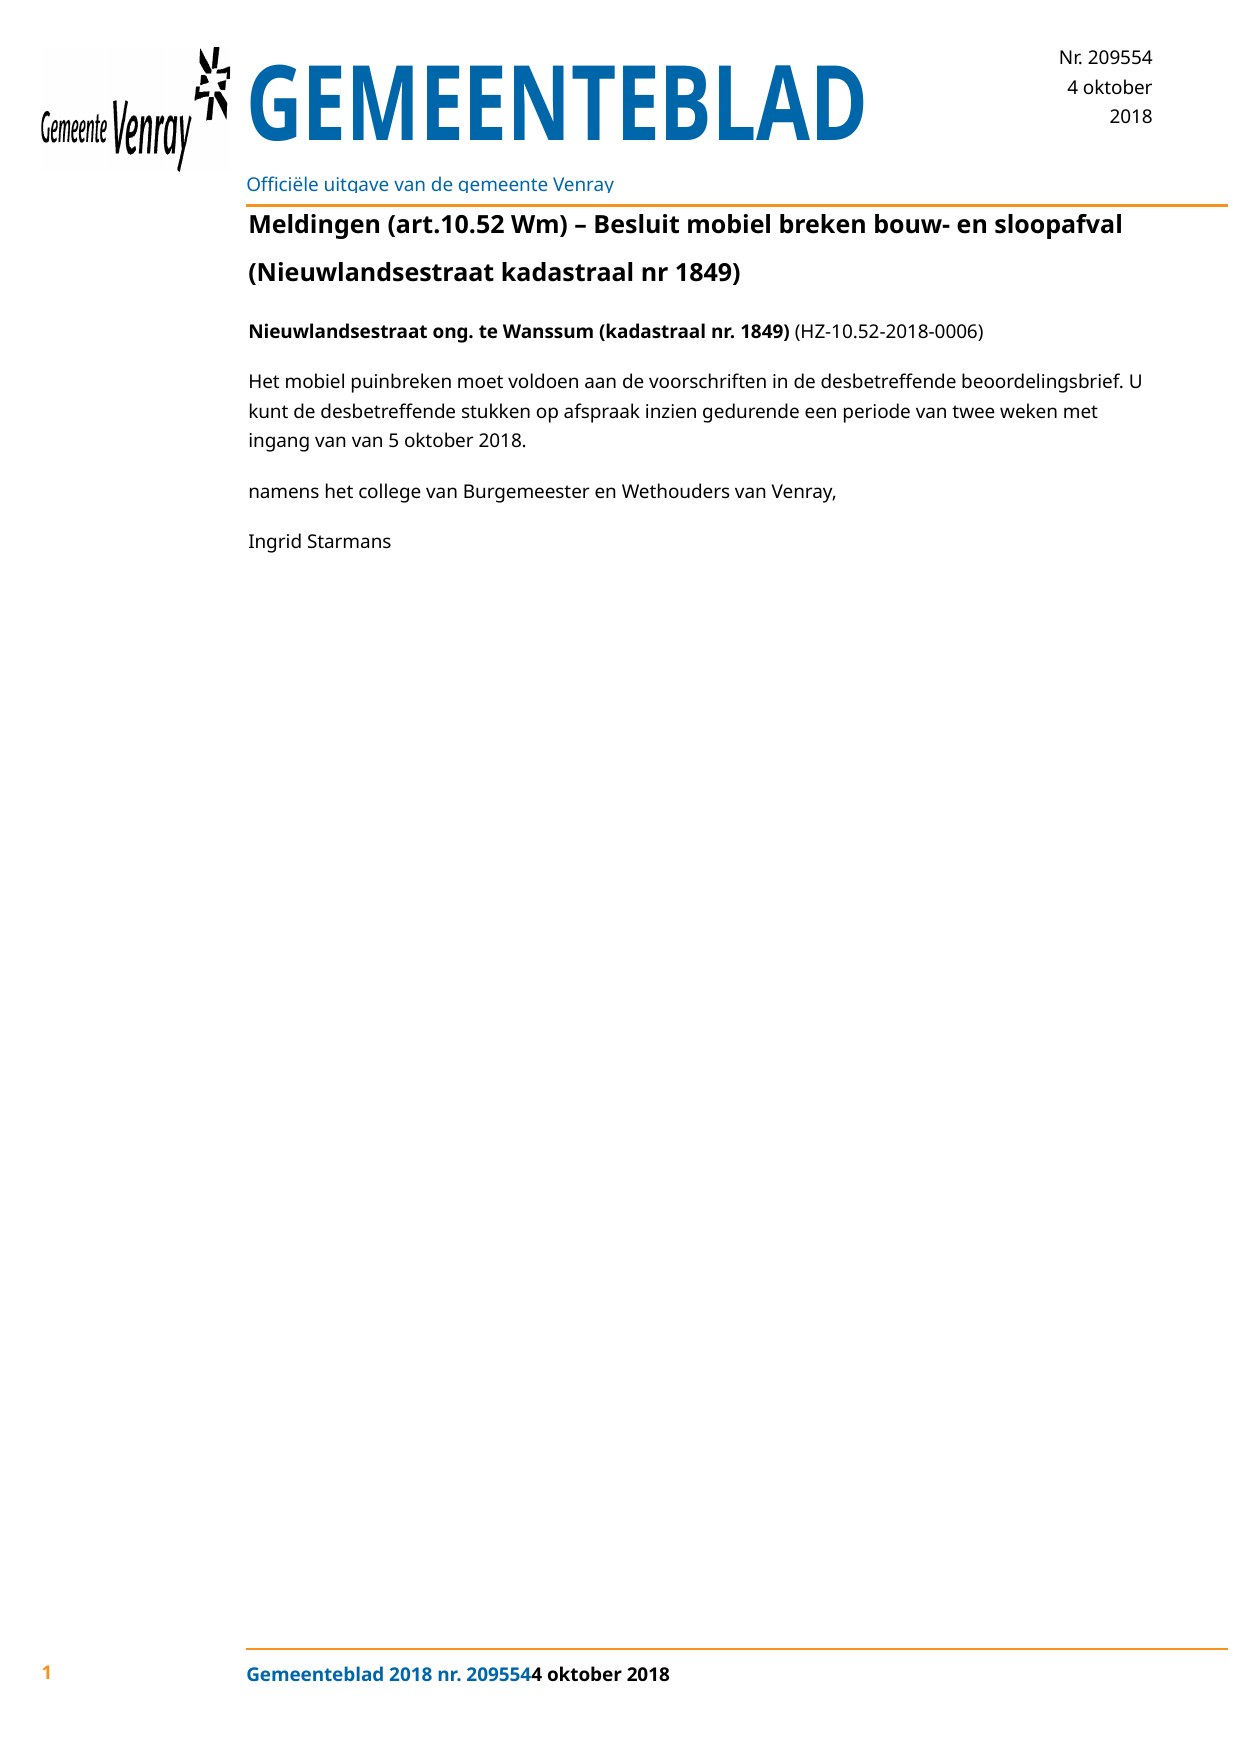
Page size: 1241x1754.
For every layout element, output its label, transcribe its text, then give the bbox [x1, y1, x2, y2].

text Ingrid Starmans [248, 528, 1152, 554]
text Meldingen (art.10.52 Wm) – Besluit mobiel breken bouw- en sloopafval (Nieuwlandsestraat kadastraal nr 1849) [248, 207, 1152, 288]
text Nieuwlandsestraat ong. te Wanssum (kadastraal nr. 1849) (HZ-10.52-2018-0006) [248, 318, 1152, 344]
picture [41, 47, 231, 172]
text Het mobiel puinbreken moet voldoen aan de voorschriften in de desbetreffende beoordelingsbrief. U kunt de desbetreffende stukken op afspraak inzien gedurende een periode van twee weken met ingang van van 5 oktober 2018. [248, 368, 1152, 453]
text namens het college van Burgemeester en Wethouders van Venray, [248, 478, 1152, 504]
